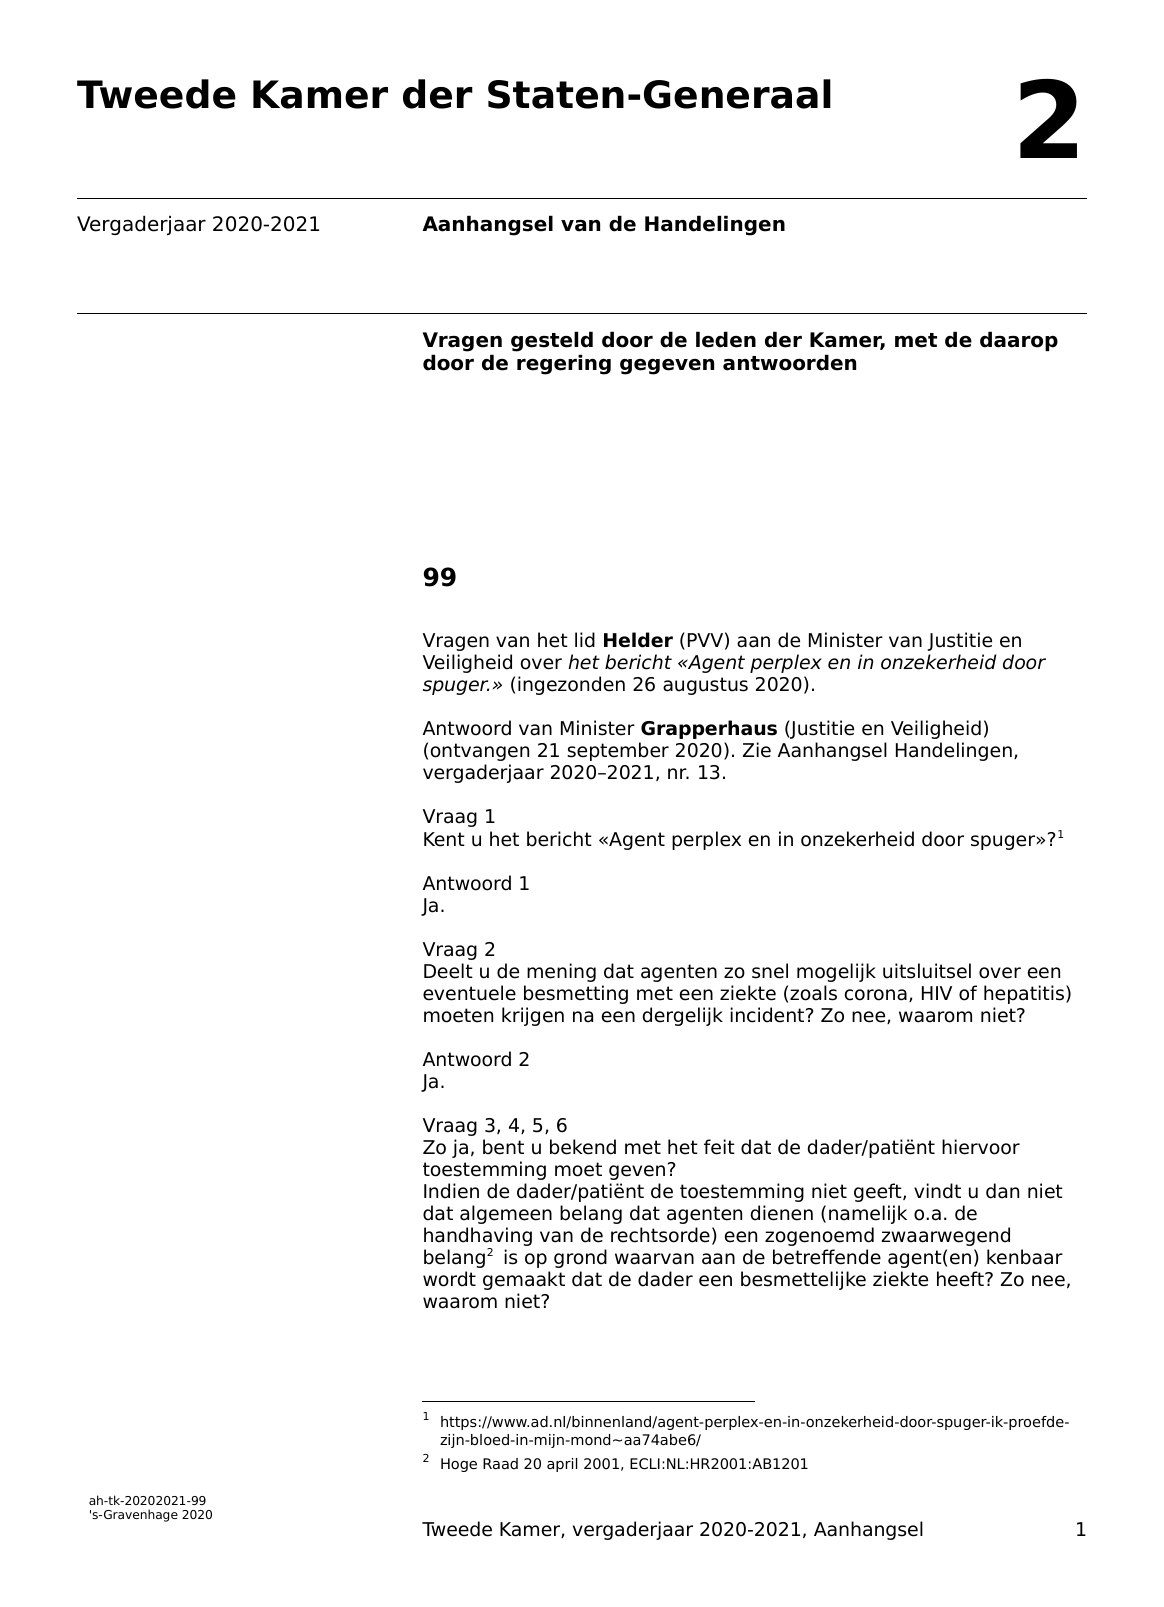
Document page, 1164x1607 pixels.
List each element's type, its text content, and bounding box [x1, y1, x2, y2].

table_header Tweede Kamer der Staten-Generaal [77, 59, 886, 198]
table_header 2 [886, 59, 1087, 198]
text ah-tk-20202021-99 [88, 1494, 323, 1508]
text Zo ja, bent u bekend met het feit dat de dader/patiënt hiervoor toestemming moet geven? [422, 1137, 1087, 1181]
text Deelt u de mening dat agenten zo snel mogelijk uitsluitsel over een eventuele besmetting met een ziekte (zoals corona, HIV of hepatitis) moeten krijgen na een dergelijk incident? Zo nee, waarom niet? [422, 961, 1087, 1027]
text Vragen van het lid Helder (PVV) aan de Minister van Justitie en Veiligheid over het bericht «Agent perplex en in onzekerheid door spuger.» (ingezonden 26 augustus 2020). [422, 630, 1087, 696]
text Vraag 2 [422, 939, 1087, 961]
text Indien de dader/patiënt de toestemming niet geeft, vindt u dan niet dat algemeen belang dat agenten dienen (namelijk o.a. de handhaving van de rechtsorde) een zogenoemd zwaarwegend belang is op grond waarvan aan de betreffende agent(en) kenbaar wordt gemaakt dat de dader een besmettelijke ziekte heeft? Zo nee, waarom niet? [422, 1181, 1087, 1313]
table_cell Vragen gesteld door de leden der Kamer, met de daarop door de regering gegeven antwoorden [422, 314, 1087, 375]
table_cell Aanhangsel van de Handelingen [422, 199, 1087, 313]
text 99 [422, 563, 1087, 592]
text Antwoord 1 [422, 873, 1087, 894]
text 's-Gravenhage 2020 [88, 1508, 323, 1522]
table_cell Vergaderjaar 2020-2021 [77, 199, 422, 313]
text Vraag 1 [422, 806, 1087, 828]
text Kent u het bericht «Agent perplex en in onzekerheid door spuger»? [422, 828, 1087, 850]
text Ja. [422, 1071, 1087, 1093]
text Ja. [422, 894, 1087, 917]
text Hoge Raad 20 april 2001, ECLI:NL:HR2001:AB1201 [422, 1452, 1087, 1474]
text Vraag 3, 4, 5, 6 [422, 1115, 1087, 1137]
text Antwoord van Minister Grapperhaus (Justitie en Veiligheid) (ontvangen 21 september 2020). Zie Aanhangsel Handelingen, vergaderjaar 2020–2021, nr. 13. [422, 718, 1087, 784]
table_cell [77, 314, 422, 375]
text https://www.ad.nl/binnenland/agent-perplex-en-in-onzekerheid-door-spuger-ik-proefde-zijn-bloed-in-mijn-mond~aa74abe6/ [422, 1410, 1087, 1449]
text Antwoord 2 [422, 1049, 1087, 1071]
